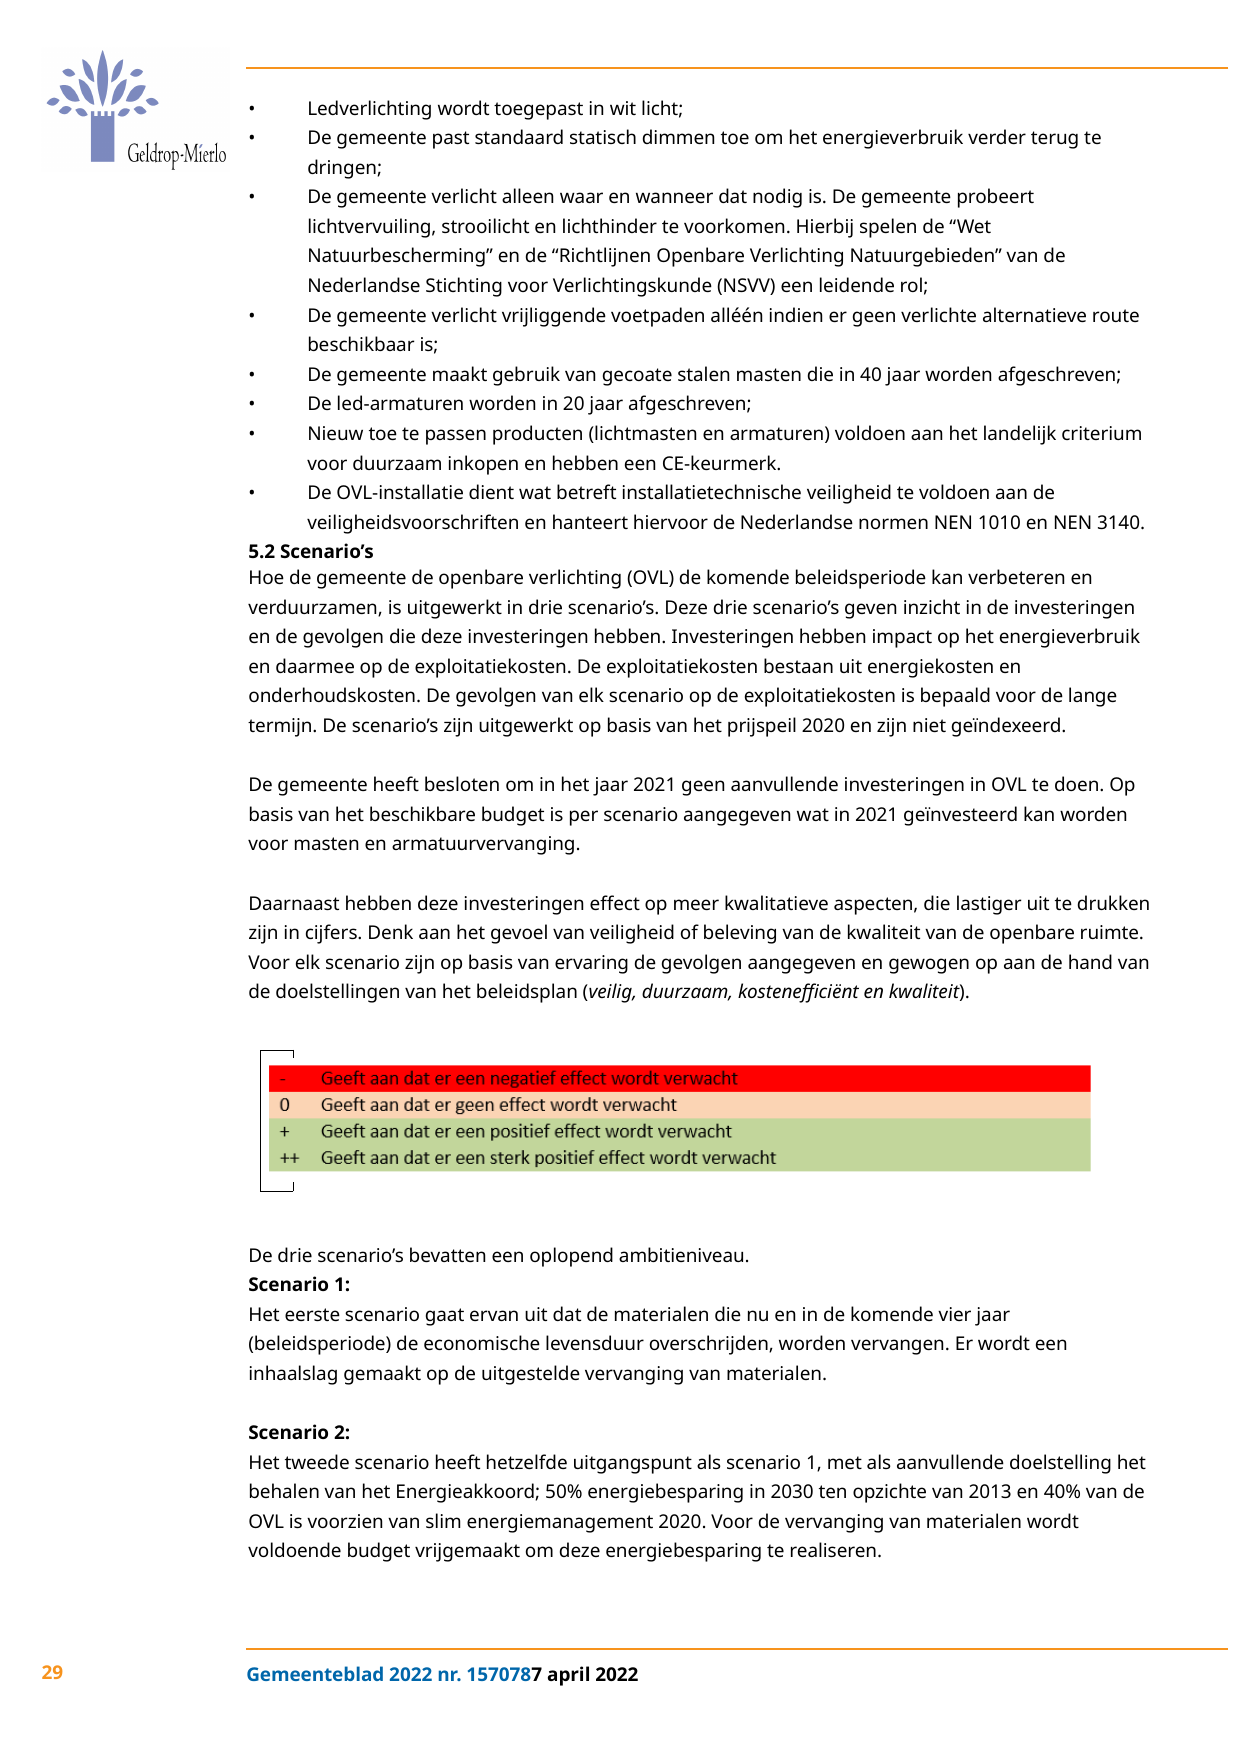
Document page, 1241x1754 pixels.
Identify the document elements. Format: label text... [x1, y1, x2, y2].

list Nieuw toe te passen producten (lichtmasten en armaturen) voldoen aan het landelijk criterium voor duurzaam inkopen en hebben een CE-keurmerk. [248, 420, 1152, 476]
text 5.2 Scenario’s [248, 538, 1152, 564]
picture [41, 47, 231, 172]
text Scenario 2: [248, 1419, 1152, 1445]
list De gemeente verlicht vrijliggende voetpaden alléén indien er geen verlichte alternatieve route beschikbaar is; [248, 302, 1152, 357]
text Het tweede scenario heeft hetzelfde uitgangspunt als scenario 1, met als aanvullende doelstelling het behalen van het Energieakkoord; 50% energiebesparing in 2030 ten opzichte van 2013 en 40% van de OVL is voorzien van slim energiemanagement 2020. Voor de vervanging van materialen wordt voldoende budget vrijgemaakt om deze energiebesparing te realiseren. [248, 1449, 1152, 1563]
text De drie scenario’s bevatten een oplopend ambitieniveau. [248, 1242, 1152, 1267]
text Daarnaast hebben deze investeringen effect op meer kwalitatieve aspecten, die lastiger uit te drukken zijn in cijfers. Denk aan het gevoel van veiligheid of beleving van de kwaliteit van de openbare ruimte. Voor elk scenario zijn op basis van ervaring de gevolgen aangegeven en gewogen op aan de hand van de doelstellingen van het beleidsplan (veilig, duurzaam, kostenefficiënt en kwaliteit). [248, 890, 1152, 1004]
list De led-armaturen worden in 20 jaar afgeschreven; [248, 391, 1152, 416]
list De gemeente verlicht alleen waar en wanneer dat nodig is. De gemeente probeert lichtvervuiling, strooilicht en lichthinder te voorkomen. Hierbij spelen de “Wet Natuurbescherming” en de “Richtlijnen Openbare Verlichting Natuurgebieden” van de Nederlandse Stichting voor Verlichtingskunde (NSVV) een leidende rol; [248, 183, 1152, 298]
list De gemeente maakt gebruik van gecoate stalen masten die in 40 jaar worden afgeschreven; [248, 361, 1152, 387]
text De gemeente heeft besloten om in het jaar 2021 geen aanvullende investeringen in OVL te doen. Op basis van het beschikbare budget is per scenario aangegeven wat in 2021 geïnvesteerd kan worden voor masten en armatuurvervanging. [248, 771, 1152, 856]
picture [268, 1058, 1095, 1182]
text Scenario 1: [248, 1271, 1152, 1297]
list De OVL-installatie dient wat betreft installatietechnische veiligheid te voldoen aan de veiligheidsvoorschriften en hanteert hiervoor de Nederlandse normen NEN 1010 en NEN 3140. [248, 479, 1152, 535]
text Hoe de gemeente de openbare verlichting (OVL) de komende beleidsperiode kan verbeteren en verduurzamen, is uitgewerkt in drie scenario’s. Deze drie scenario’s geven inzicht in de investeringen en de gevolgen die deze investeringen hebben. Investeringen hebben impact op het energieverbruik en daarmee op de exploitatiekosten. De exploitatiekosten bestaan uit energiekosten en onderhoudskosten. De gevolgen van elk scenario op de exploitatiekosten is bepaald voor de lange termijn. De scenario’s zijn uitgewerkt op basis van het prijspeil 2020 en zijn niet geïndexeerd. [248, 564, 1152, 738]
list De gemeente past standaard statisch dimmen toe om het energieverbruik verder terug te dringen; [248, 124, 1152, 180]
list Ledverlichting wordt toegepast in wit licht; [248, 95, 1152, 121]
text Het eerste scenario gaat ervan uit dat de materialen die nu en in de komende vier jaar (beleidsperiode) de economische levensduur overschrijden, worden vervangen. Er wordt een inhaalslag gemaakt op de uitgestelde vervanging van materialen. [248, 1301, 1152, 1386]
